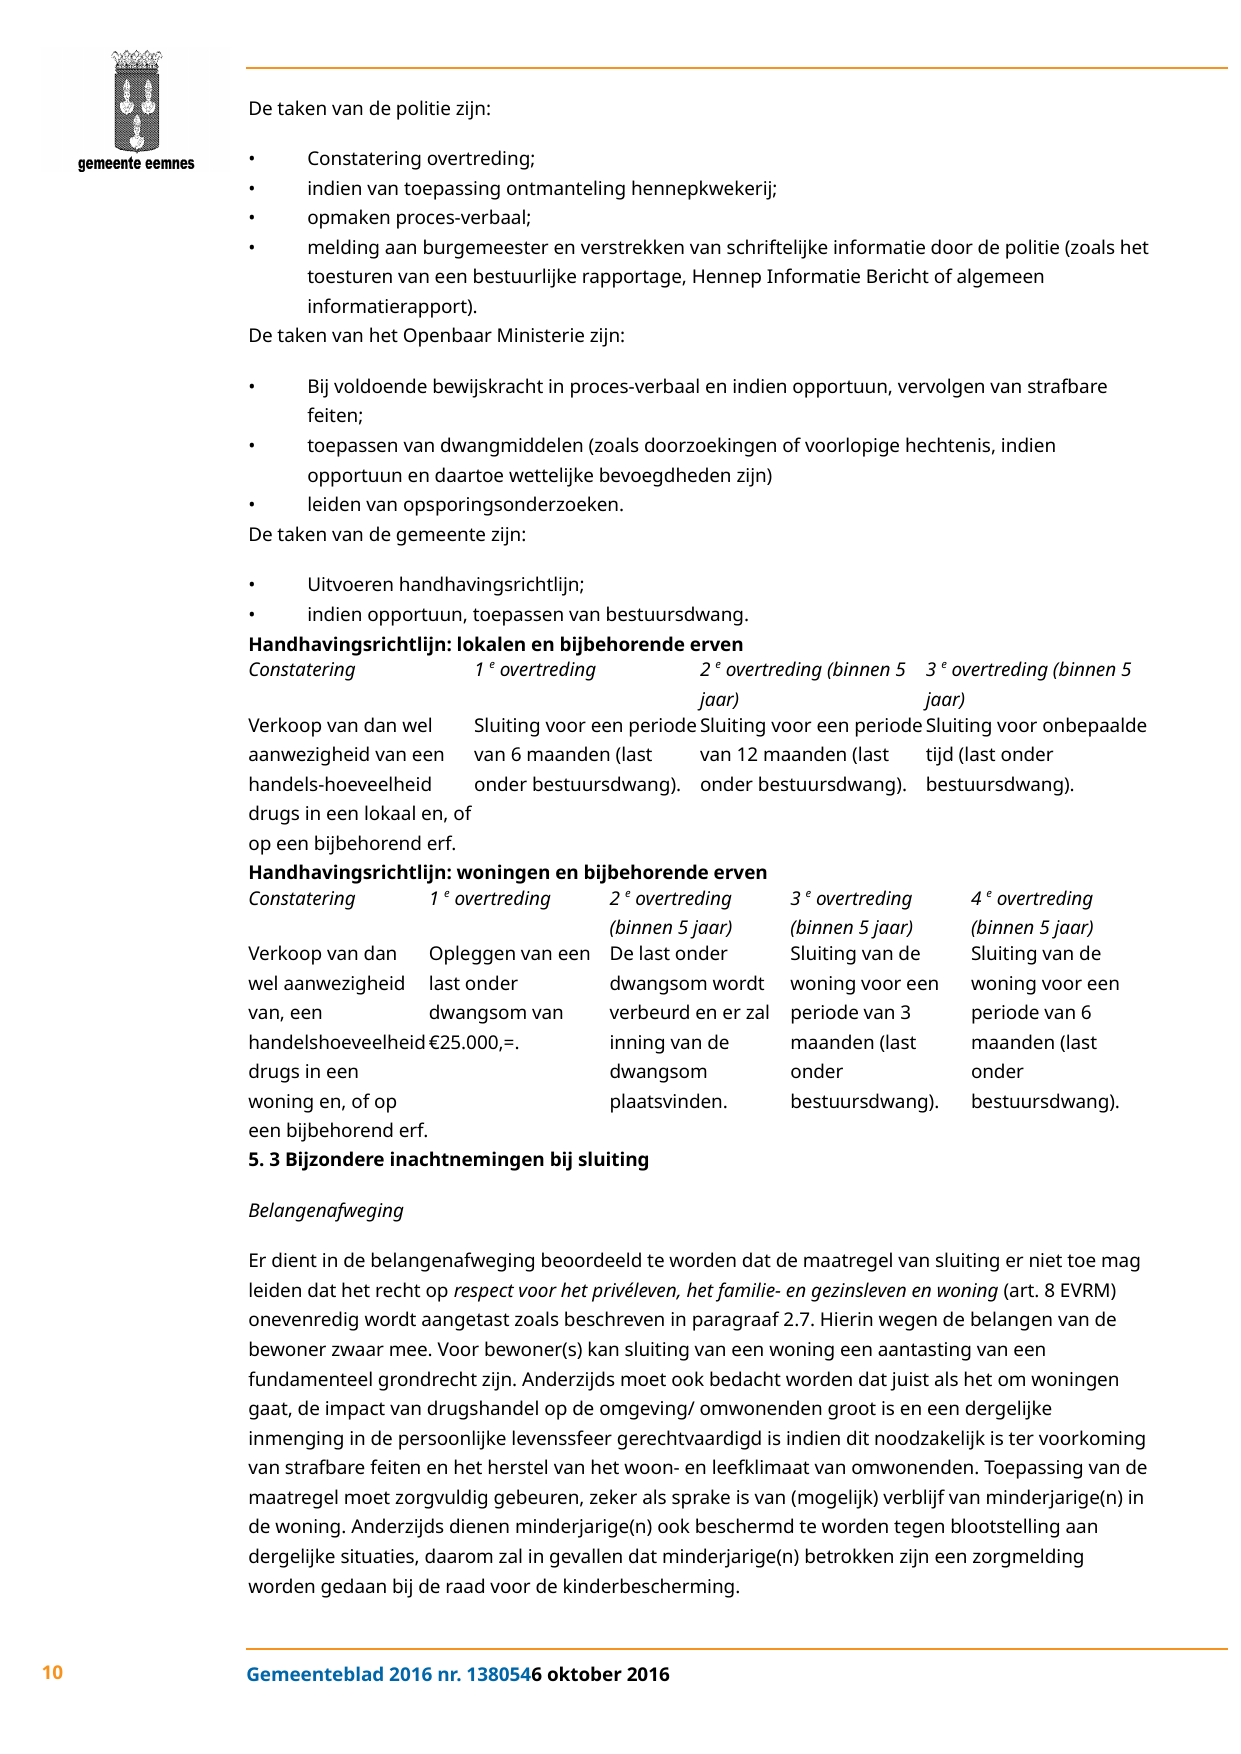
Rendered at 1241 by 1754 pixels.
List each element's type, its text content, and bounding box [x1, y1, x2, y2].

text De taken van het Openbaar Ministerie zijn: [248, 323, 1152, 348]
table_cell 4 e overtreding (binnen 5 jaar) [971, 885, 1152, 940]
list leiden van opsporingsonderzoeken. [248, 491, 1152, 517]
table_cell 2 e overtreding (binnen 5 jaar) [700, 656, 926, 712]
table_header Handhavingsrichtlijn: woningen en bijbehorende erven [248, 859, 1152, 885]
table_cell Constatering [248, 656, 474, 712]
list indien opportuun, toepassen van bestuursdwang. [248, 601, 1152, 627]
list melding aan burgemeester en verstrekken van schriftelijke informatie door de politie (zoals het toesturen van een bestuurlijke rapportage, Hennep Informatie Bericht of algemeen informatierapport). [248, 234, 1152, 319]
table_header Handhavingsrichtlijn: lokalen en bijbehorende erven [248, 631, 1152, 656]
list indien van toepassing ontmanteling hennepkwekerij; [248, 175, 1152, 201]
table_cell 1 e overtreding [429, 885, 609, 940]
table_cell 2 e overtreding (binnen 5 jaar) [609, 885, 790, 940]
table_cell Sluiting voor een periode van 12 maanden (last onder bestuursdwang). [700, 712, 926, 856]
table_cell Sluiting voor een periode van 6 maanden (last onder bestuursdwang). [474, 712, 700, 856]
list Bij voldoende bewijskracht in proces-verbaal en indien opportuun, vervolgen van strafbare feiten; [248, 373, 1152, 428]
table_cell Sluiting voor onbepaalde tijd (last onder bestuursdwang). [926, 712, 1152, 856]
text De taken van de politie zijn: [248, 95, 1152, 121]
table_cell 1 e overtreding [474, 656, 700, 712]
table_cell Constatering [248, 885, 429, 940]
table_cell Verkoop van dan wel aanwezigheid van een handels-hoeveelheid drugs in een lokaal en, of op een bijbehorend erf. [248, 712, 474, 856]
list opmaken proces-verbaal; [248, 204, 1152, 230]
picture [41, 47, 231, 172]
table_cell De last onder dwangsom wordt verbeurd en er zal inning van de dwangsom plaatsvinden. [609, 940, 790, 1143]
text Belangenafweging [248, 1197, 1152, 1223]
list Uitvoeren handhavingsrichtlijn; [248, 571, 1152, 597]
table_cell 3 e overtreding (binnen 5 jaar) [926, 656, 1152, 712]
text 5. 3 Bijzondere inachtnemingen bij sluiting [248, 1147, 1152, 1172]
table_cell Sluiting van de woning voor een periode van 6 maanden (last onder bestuursdwang). [971, 940, 1152, 1143]
list toepassen van dwangmiddelen (zoals doorzoekingen of voorlopige hechtenis, indien opportuun en daartoe wettelijke bevoegdheden zijn) [248, 432, 1152, 488]
table_cell Opleggen van een last onder dwangsom van €25.000,=. [429, 940, 609, 1143]
text De taken van de gemeente zijn: [248, 521, 1152, 547]
table_cell Sluiting van de woning voor een periode van 3 maanden (last onder bestuursdwang). [790, 940, 971, 1143]
text Er dient in de belangenafweging beoordeeld te worden dat de maatregel van sluiting er niet toe mag leiden dat het recht op respect voor het privéleven, het familie- en gezinsleven en woning (art. 8 EVRM) onevenredig wordt aangetast zoals beschreven in paragraaf 2.7. Hierin wegen de belangen van de bewoner zwaar mee. Voor bewoner(s) kan sluiting van een woning een aantasting van een fundamenteel grondrecht zijn. Anderzijds moet ook bedacht worden dat juist als het om woningen gaat, de impact van drugshandel op de omgeving/ omwonenden groot is en een dergelijke inmenging in de persoonlijke levenssfeer gerechtvaardigd is indien dit noodzakelijk is ter voorkoming van strafbare feiten en het herstel van het woon- en leefklimaat van omwonenden. Toepassing van de maatregel moet zorgvuldig gebeuren, zeker als sprake is van (mogelijk) verblijf van minderjarige(n) in de woning. Anderzijds dienen minderjarige(n) ook beschermd te worden tegen blootstelling aan dergelijke situaties, daarom zal in gevallen dat minderjarige(n) betrokken zijn een zorgmelding worden gedaan bij de raad voor de kinderbescherming. [248, 1247, 1152, 1599]
table_cell Verkoop van dan wel aanwezigheid van, een handelshoeveelheid drugs in een woning en, of op een bijbehorend erf. [248, 940, 429, 1143]
table_cell 3 e overtreding (binnen 5 jaar) [790, 885, 971, 940]
list Constatering overtreding; [248, 145, 1152, 171]
